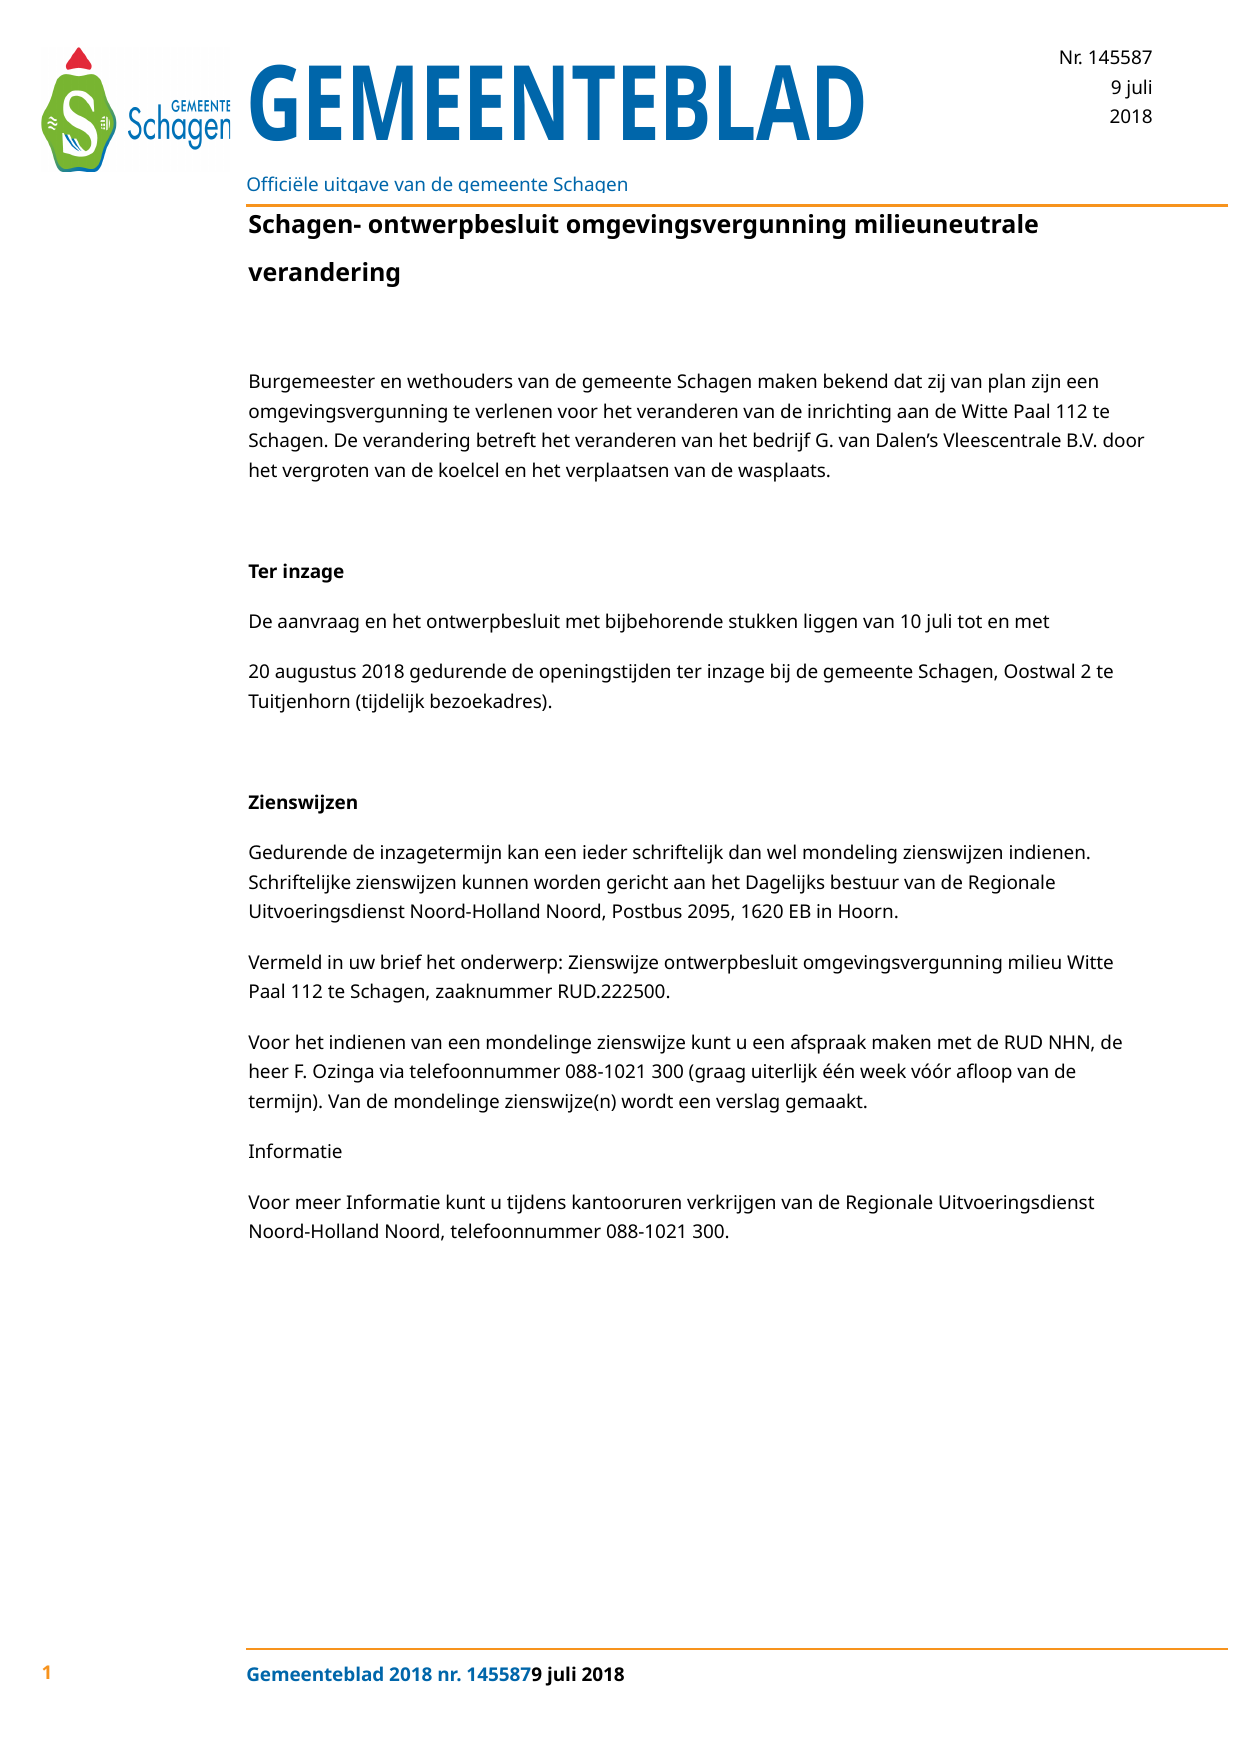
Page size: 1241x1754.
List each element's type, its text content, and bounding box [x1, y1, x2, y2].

text Voor het indienen van een mondelinge zienswijze kunt u een afspraak maken met de RUD NHN, de heer F. Ozinga via telefoonnummer 088-1021 300 (graag uiterlijk één week vóór afloop van de termijn). Van de mondelinge zienswijze(n) wordt een verslag gemaakt. [248, 1029, 1152, 1114]
picture [41, 47, 231, 172]
text Burgemeester en wethouders van de gemeente Schagen maken bekend dat zij van plan zijn een omgevingsvergunning te verlenen voor het veranderen van de inrichting aan de Witte Paal 112 te Schagen. De verandering betreft het veranderen van het bedrijf G. van Dalen’s Vleescentrale B.V. door het vergroten van de koelcel en het verplaatsen van de wasplaats. [248, 368, 1152, 483]
text Schagen- ontwerpbesluit omgevingsvergunning milieuneutrale verandering [248, 207, 1152, 288]
text 20 augustus 2018 gedurende de openingstijden ter inzage bij de gemeente Schagen, Oostwal 2 te Tuitjenhorn (tijdelijk bezoekadres). [248, 659, 1152, 714]
text Zienswijzen [248, 789, 1152, 815]
text Ter inzage [248, 558, 1152, 584]
text Voor meer Informatie kunt u tijdens kantooruren verkrijgen van de Regionale Uitvoeringsdienst Noord-Holland Noord, telefoonnummer 088-1021 300. [248, 1189, 1152, 1244]
text De aanvraag en het ontwerpbesluit met bijbehorende stukken liggen van 10 juli tot en met [248, 608, 1152, 634]
text Informatie [248, 1139, 1152, 1164]
text Gedurende de inzagetermijn kan een ieder schriftelijk dan wel mondeling zienswijzen indienen. Schriftelijke zienswijzen kunnen worden gericht aan het Dagelijks bestuur van de Regionale Uitvoeringsdienst Noord-Holland Noord, Postbus 2095, 1620 EB in Hoorn. [248, 839, 1152, 924]
text Vermeld in uw brief het onderwerp: Zienswijze ontwerpbesluit omgevingsvergunning milieu Witte Paal 112 te Schagen, zaaknummer RUD.222500. [248, 949, 1152, 1004]
